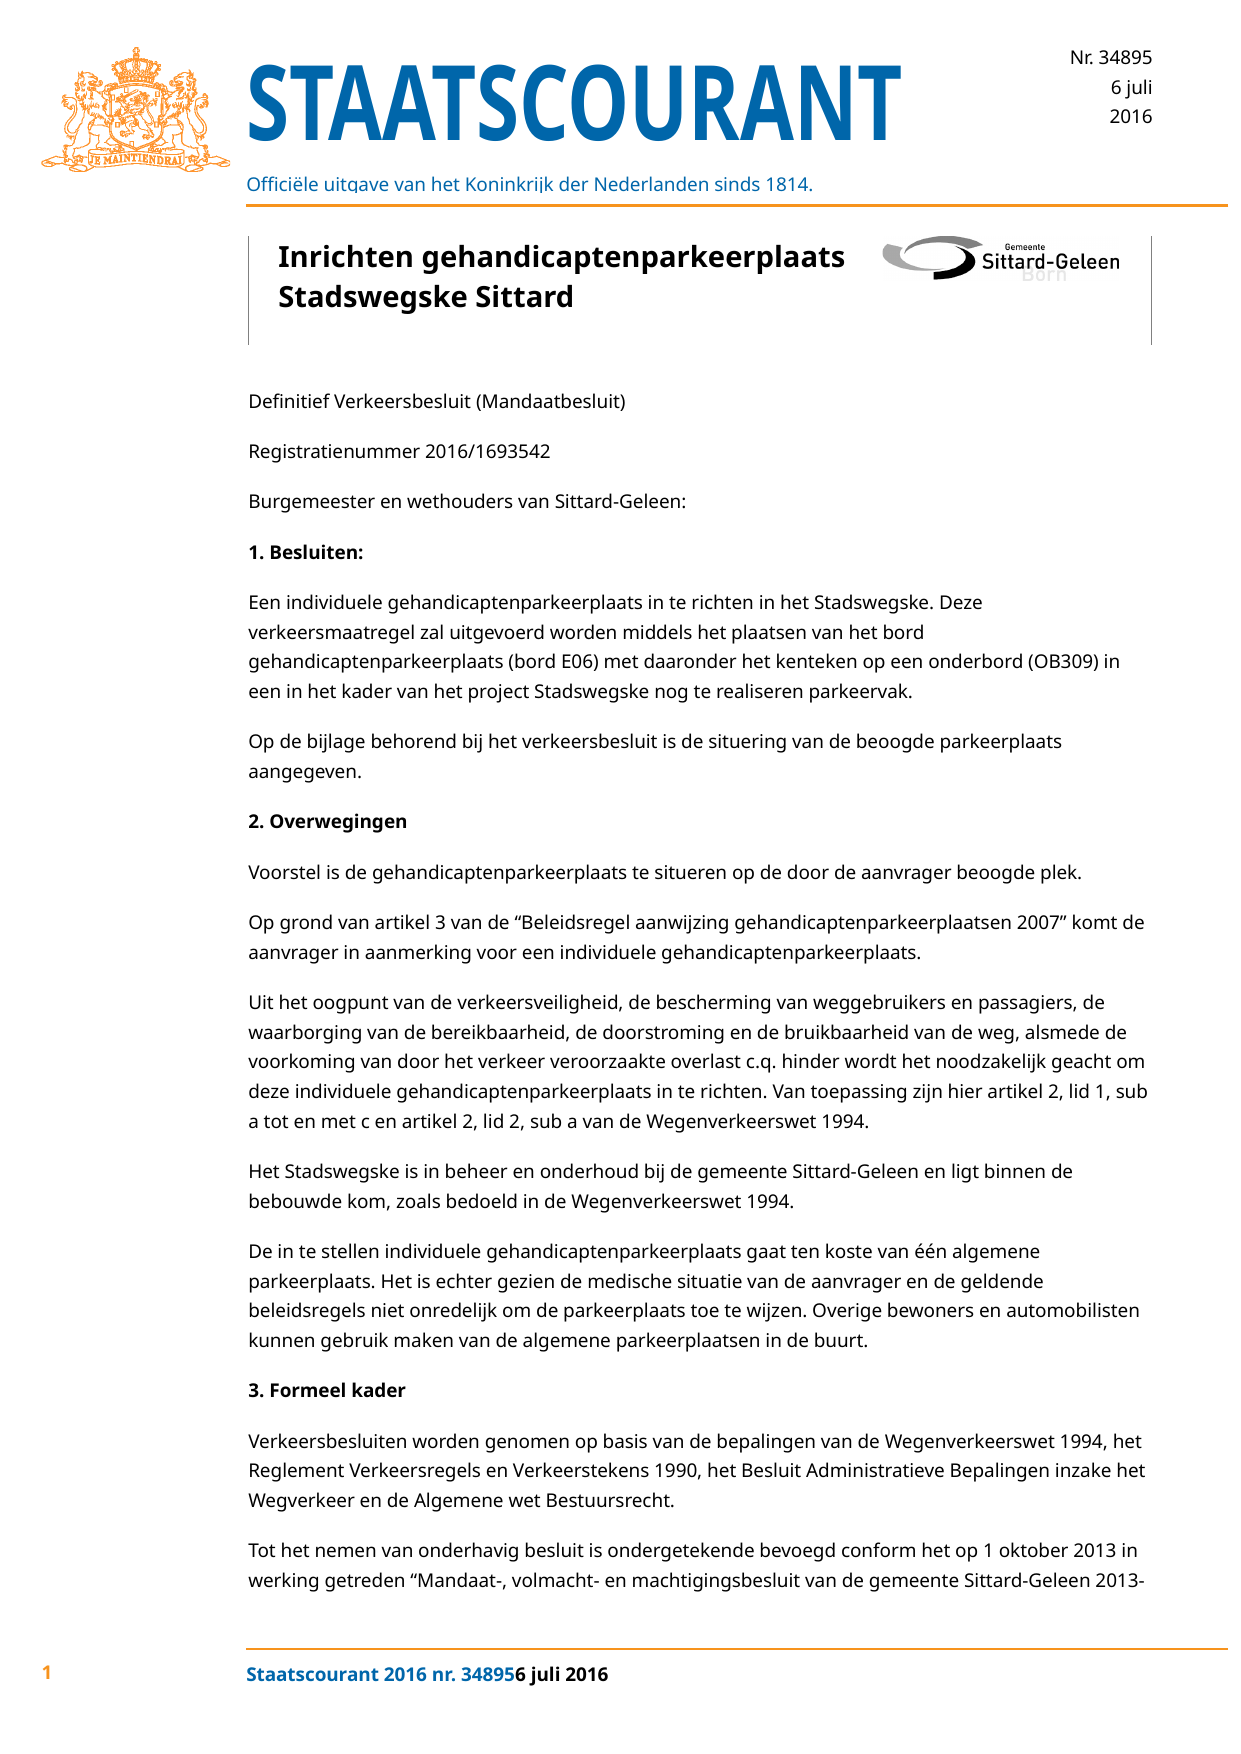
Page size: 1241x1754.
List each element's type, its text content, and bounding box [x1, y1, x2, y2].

picture [41, 47, 231, 172]
text Uit het oogpunt van de verkeersveiligheid, de bescherming van weggebruikers en passagiers, de waarborging van de bereikbaarheid, de doorstroming en de bruikbaarheid van de weg, alsmede de voorkoming van door het verkeer veroorzaakte overlast c.q. hinder wordt het noodzakelijk geacht om deze individuele gehandicaptenparkeerplaats in te richten. Van toepassing zijn hier artikel 2, lid 1, sub a tot en met c en artikel 2, lid 2, sub a van de Wegenverkeerswet 1994. [248, 989, 1152, 1134]
text Een individuele gehandicaptenparkeerplaats in te richten in het Stadswegske. Deze verkeersmaatregel zal uitgevoerd worden middels het plaatsen van het bord gehandicaptenparkeerplaats (bord E06) met daaronder het kenteken op een onderbord (OB309) in een in het kader van het project Stadswegske nog te realiseren parkeervak. [248, 589, 1152, 704]
text Burgemeester en wethouders van Sittard-Geleen: [248, 489, 1152, 514]
text Definitief Verkeersbesluit (Mandaatbesluit) [248, 388, 1152, 414]
table_header [850, 236, 1151, 345]
text 3. Formeel kader [248, 1377, 1152, 1403]
text Op grond van artikel 3 van de “Beleidsregel aanwijzing gehandicaptenparkeerplaatsen 2007” komt de aanvrager in aanmerking voor een individuele gehandicaptenparkeerplaats. [248, 909, 1152, 965]
text Registratienummer 2016/1693542 [248, 438, 1152, 464]
text 1. Besluiten: [248, 539, 1152, 565]
text Het Stadswegske is in beheer en onderhoud bij de gemeente Sittard-Geleen en ligt binnen de bebouwde kom, zoals bedoeld in de Wegenverkeerswet 1994. [248, 1158, 1152, 1214]
picture [882, 236, 1119, 281]
text Tot het nemen van onderhavig besluit is ondergetekende bevoegd conform het op 1 oktober 2013 in werking getreden “Mandaat-, volmacht- en machtigingsbesluit van de gemeente Sittard-Geleen 2013- [248, 1537, 1152, 1593]
text Voorstel is de gehandicaptenparkeerplaats te situeren op de door de aanvrager beoogde plek. [248, 859, 1152, 885]
text 2. Overwegingen [248, 809, 1152, 834]
text Verkeersbesluiten worden genomen op basis van de bepalingen van de Wegenverkeerswet 1994, het Reglement Verkeersregels en Verkeerstekens 1990, het Besluit Administratieve Bepalingen inzake het Wegverkeer en de Algemene wet Bestuursrecht. [248, 1428, 1152, 1513]
text Op de bijlage behorend bij het verkeersbesluit is de situering van de beoogde parkeerplaats aangegeven. [248, 729, 1152, 784]
table_header Inrichten gehandicaptenparkeerplaats Stadswegske Sittard [249, 236, 850, 345]
text De in te stellen individuele gehandicaptenparkeerplaats gaat ten koste van één algemene parkeerplaats. Het is echter gezien de medische situatie van de aanvrager en de geldende beleidsregels niet onredelijk om de parkeerplaats toe te wijzen. Overige bewoners en automobilisten kunnen gebruik maken van de algemene parkeerplaatsen in de buurt. [248, 1238, 1152, 1353]
